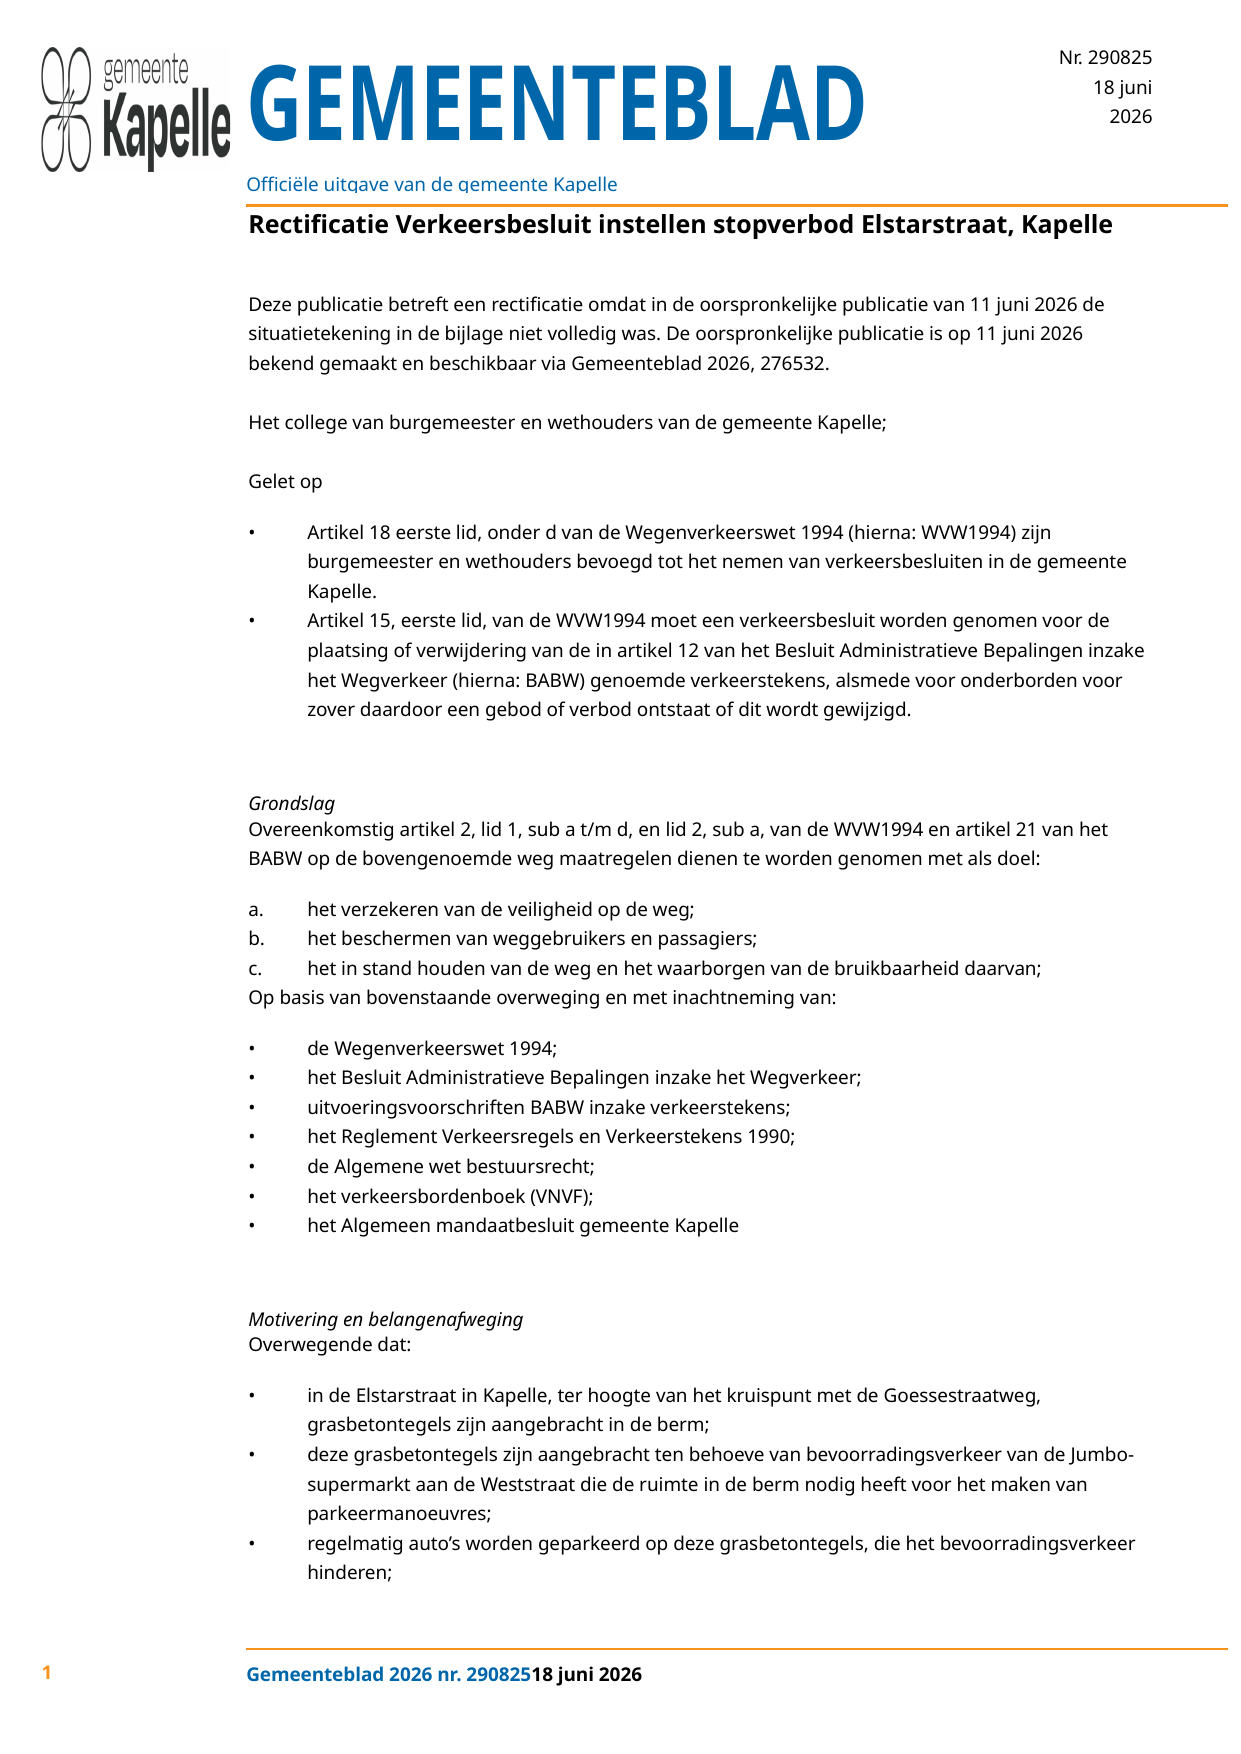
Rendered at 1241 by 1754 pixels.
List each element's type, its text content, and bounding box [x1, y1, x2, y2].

list het Besluit Administratieve Bepalingen inzake het Wegverkeer; [248, 1064, 1152, 1090]
list deze grasbetontegels zijn aangebracht ten behoeve van bevoorradingsverkeer van de Jumbo-supermarkt aan de Weststraat die de ruimte in de berm nodig heeft voor het maken van parkeermanoeuvres; [248, 1441, 1152, 1526]
list het beschermen van weggebruikers en passagiers; [248, 925, 1152, 951]
text Grondslag [248, 790, 1152, 816]
list het Algemeen mandaatbesluit gemeente Kapelle [248, 1212, 1152, 1238]
text Motivering en belangenafweging [248, 1306, 1152, 1332]
text Op basis van bovenstaande overweging en met inachtneming van: [248, 984, 1152, 1010]
list regelmatig auto’s worden geparkeerd op deze grasbetontegels, die het bevoorradingsverkeer hinderen; [248, 1530, 1152, 1585]
text Het college van burgemeester en wethouders van de gemeente Kapelle; [248, 409, 1152, 435]
list uitvoeringsvoorschriften BABW inzake verkeerstekens; [248, 1094, 1152, 1120]
text Rectificatie Verkeersbesluit instellen stopverbod Elstarstraat, Kapelle [248, 207, 1152, 241]
list het in stand houden van de weg en het waarborgen van de bruikbaarheid daarvan; [248, 955, 1152, 981]
list het Reglement Verkeersregels en Verkeerstekens 1990; [248, 1124, 1152, 1149]
text Overeenkomstig artikel 2, lid 1, sub a t/m d, en lid 2, sub a, van de WVW1994 en artikel 21 van het BABW op de bovengenoemde weg maatregelen dienen te worden genomen met als doel: [248, 816, 1152, 871]
list het verkeersbordenboek (VNVF); [248, 1183, 1152, 1208]
list de Algemene wet bestuursrecht; [248, 1153, 1152, 1179]
list het verzekeren van de veiligheid op de weg; [248, 896, 1152, 921]
text Deze publicatie betreft een rectificatie omdat in de oorspronkelijke publicatie van 11 juni 2026 de situatietekening in de bijlage niet volledig was. De oorspronkelijke publicatie is op 11 juni 2026 bekend gemaakt en beschikbaar via Gemeenteblad 2026, 276532. [248, 291, 1152, 376]
list de Wegenverkeerswet 1994; [248, 1035, 1152, 1061]
list Artikel 15, eerste lid, van de WVW1994 moet een verkeersbesluit worden genomen voor de plaatsing of verwijdering van de in artikel 12 van het Besluit Administratieve Bepalingen inzake het Wegverkeer (hierna: BABW) genoemde verkeerstekens, alsmede voor onderborden voor zover daardoor een gebod of verbod ontstaat of dit wordt gewijzigd. [248, 608, 1152, 722]
list Artikel 18 eerste lid, onder d van de Wegenverkeerswet 1994 (hierna: WVW1994) zijn burgemeester en wethouders bevoegd tot het nemen van verkeersbesluiten in de gemeente Kapelle. [248, 519, 1152, 604]
picture [41, 47, 231, 172]
list in de Elstarstraat in Kapelle, ter hoogte van het kruispunt met de Goessestraatweg, grasbetontegels zijn aangebracht in de berm; [248, 1382, 1152, 1437]
text Overwegende dat: [248, 1332, 1152, 1357]
text Gelet op [248, 468, 1152, 494]
